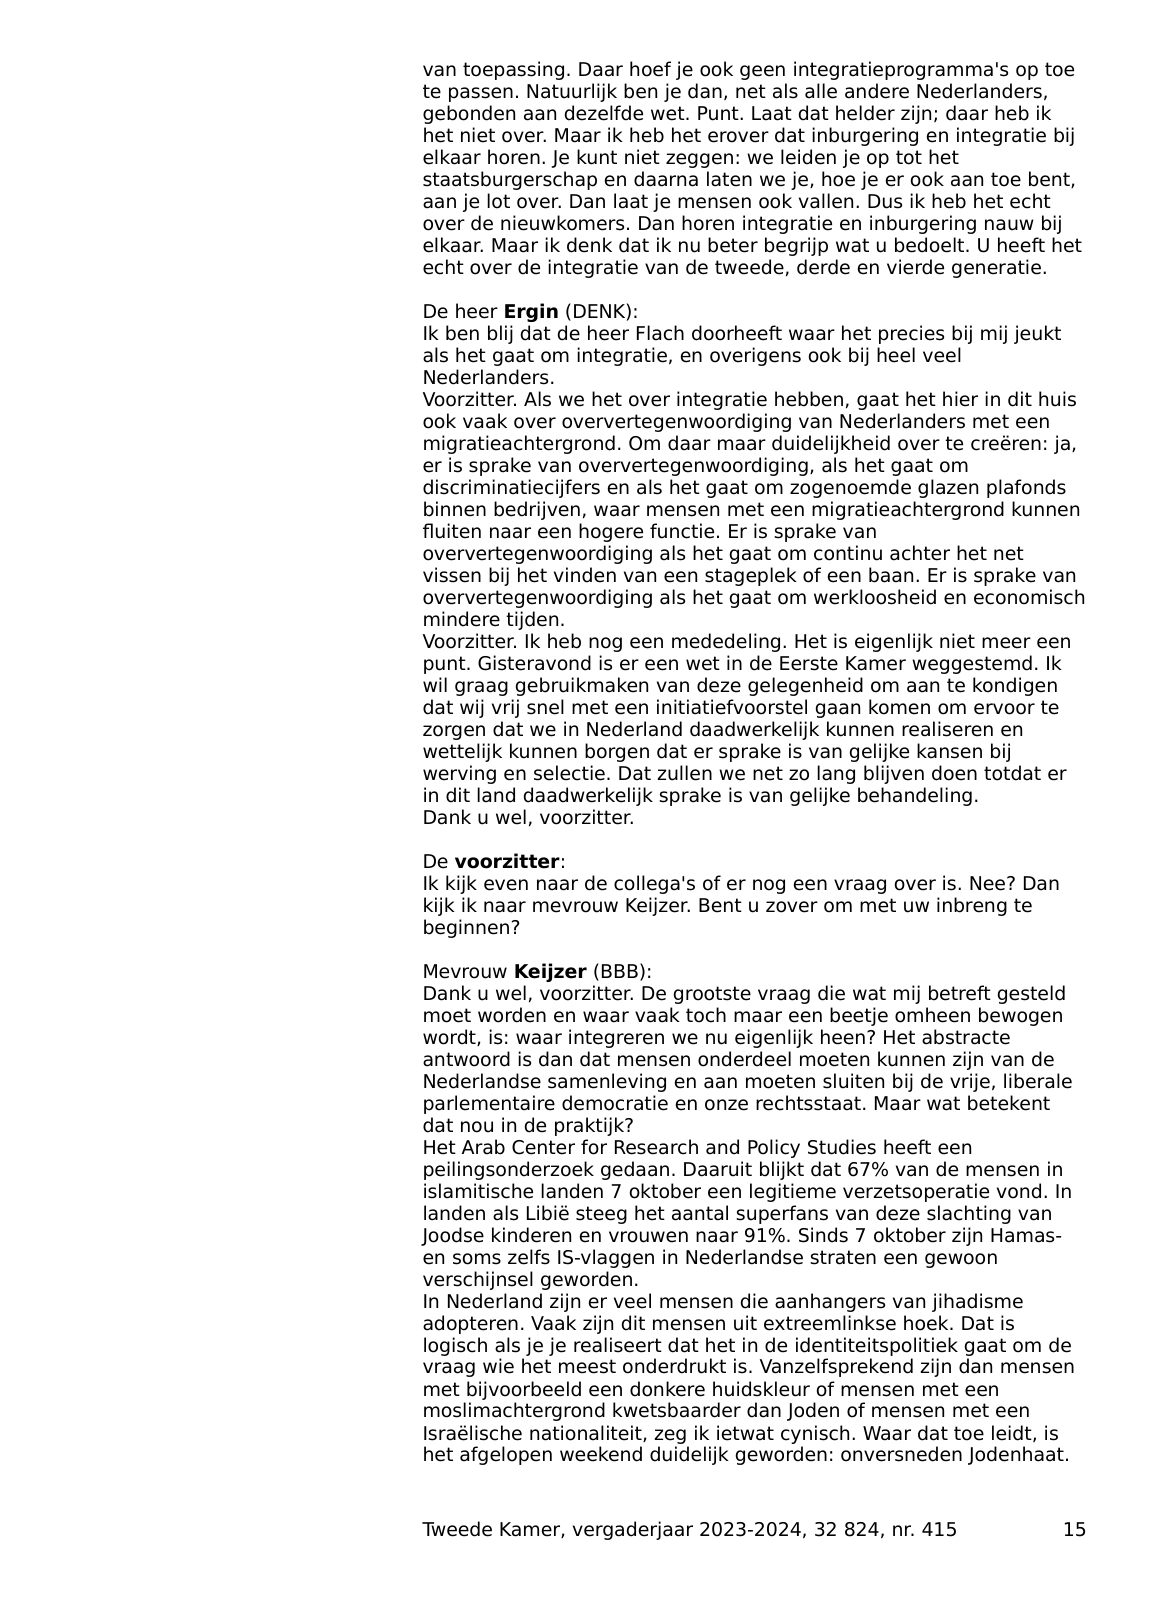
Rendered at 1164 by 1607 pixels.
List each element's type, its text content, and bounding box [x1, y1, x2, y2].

text De heer Ergin (DENK): [422, 301, 1087, 323]
text Voorzitter. Als we het over integratie hebben, gaat het hier in dit huis ook vaak over oververtegenwoordiging van Nederlanders met een migratieachtergrond. Om daar maar duidelijkheid over te creëren: ja, er is sprake van oververtegenwoordiging, als het gaat om discriminatiecijfers en als het gaat om zogenoemde glazen plafonds binnen bedrijven, waar mensen met een migratieachtergrond kunnen fluiten naar een hogere functie. Er is sprake van oververtegenwoordiging als het gaat om continu achter het net vissen bij het vinden van een stageplek of een baan. Er is sprake van oververtegenwoordiging als het gaat om werkloosheid en economisch mindere tijden. [422, 389, 1087, 631]
text Ik ben blij dat de heer Flach doorheeft waar het precies bij mij jeukt als het gaat om integratie, en overigens ook bij heel veel Nederlanders. [422, 323, 1087, 389]
text Dank u wel, voorzitter. De grootste vraag die wat mij betreft gesteld moet worden en waar vaak toch maar een beetje omheen bewogen wordt, is: waar integreren we nu eigenlijk heen? Het abstracte antwoord is dan dat mensen onderdeel moeten kunnen zijn van de Nederlandse samenleving en aan moeten sluiten bij de vrije, liberale parlementaire democratie en onze rechtsstaat. Maar wat betekent dat nou in de praktijk? [422, 983, 1087, 1137]
text De voorzitter: [422, 851, 1087, 873]
text Ik kijk even naar de collega's of er nog een vraag over is. Nee? Dan kijk ik naar mevrouw Keijzer. Bent u zover om met uw inbreng te beginnen? [422, 873, 1087, 939]
text van toepassing. Daar hoef je ook geen integratieprogramma's op toe te passen. Natuurlijk ben je dan, net als alle andere Nederlanders, gebonden aan dezelfde wet. Punt. Laat dat helder zijn; daar heb ik het niet over. Maar ik heb het erover dat inburgering en integratie bij elkaar horen. Je kunt niet zeggen: we leiden je op tot het staatsburgerschap en daarna laten we je, hoe je er ook aan toe bent, aan je lot over. Dan laat je mensen ook vallen. Dus ik heb het echt over de nieuwkomers. Dan horen integratie en inburgering nauw bij elkaar. Maar ik denk dat ik nu beter begrijp wat u bedoelt. U heeft het echt over de integratie van de tweede, derde en vierde generatie. [422, 59, 1087, 279]
text Dank u wel, voorzitter. [422, 807, 1087, 828]
text Het Arab Center for Research and Policy Studies heeft een peilingsonderzoek gedaan. Daaruit blijkt dat 67% van de mensen in islamitische landen 7 oktober een legitieme verzetsoperatie vond. In landen als Libië steeg het aantal superfans van deze slachting van Joodse kinderen en vrouwen naar 91%. Sinds 7 oktober zijn Hamas- en soms zelfs IS-vlaggen in Nederlandse straten een gewoon verschijnsel geworden. [422, 1137, 1087, 1291]
text Mevrouw Keijzer (BBB): [422, 961, 1087, 983]
text In Nederland zijn er veel mensen die aanhangers van jihadisme adopteren. Vaak zijn dit mensen uit extreemlinkse hoek. Dat is logisch als je je realiseert dat het in de identiteitspolitiek gaat om de vraag wie het meest onderdrukt is. Vanzelfsprekend zijn dan mensen met bijvoorbeeld een donkere huidskleur of mensen met een moslimachtergrond kwetsbaarder dan Joden of mensen met een Israëlische nationaliteit, zeg ik ietwat cynisch. Waar dat toe leidt, is het afgelopen weekend duidelijk geworden: onversneden Jodenhaat. [422, 1291, 1087, 1466]
text Voorzitter. Ik heb nog een mededeling. Het is eigenlijk niet meer een punt. Gisteravond is er een wet in de Eerste Kamer weggestemd. Ik wil graag gebruikmaken van deze gelegenheid om aan te kondigen dat wij vrij snel met een initiatiefvoorstel gaan komen om ervoor te zorgen dat we in Nederland daadwerkelijk kunnen realiseren en wettelijk kunnen borgen dat er sprake is van gelijke kansen bij werving en selectie. Dat zullen we net zo lang blijven doen totdat er in dit land daadwerkelijk sprake is van gelijke behandeling. [422, 631, 1087, 807]
